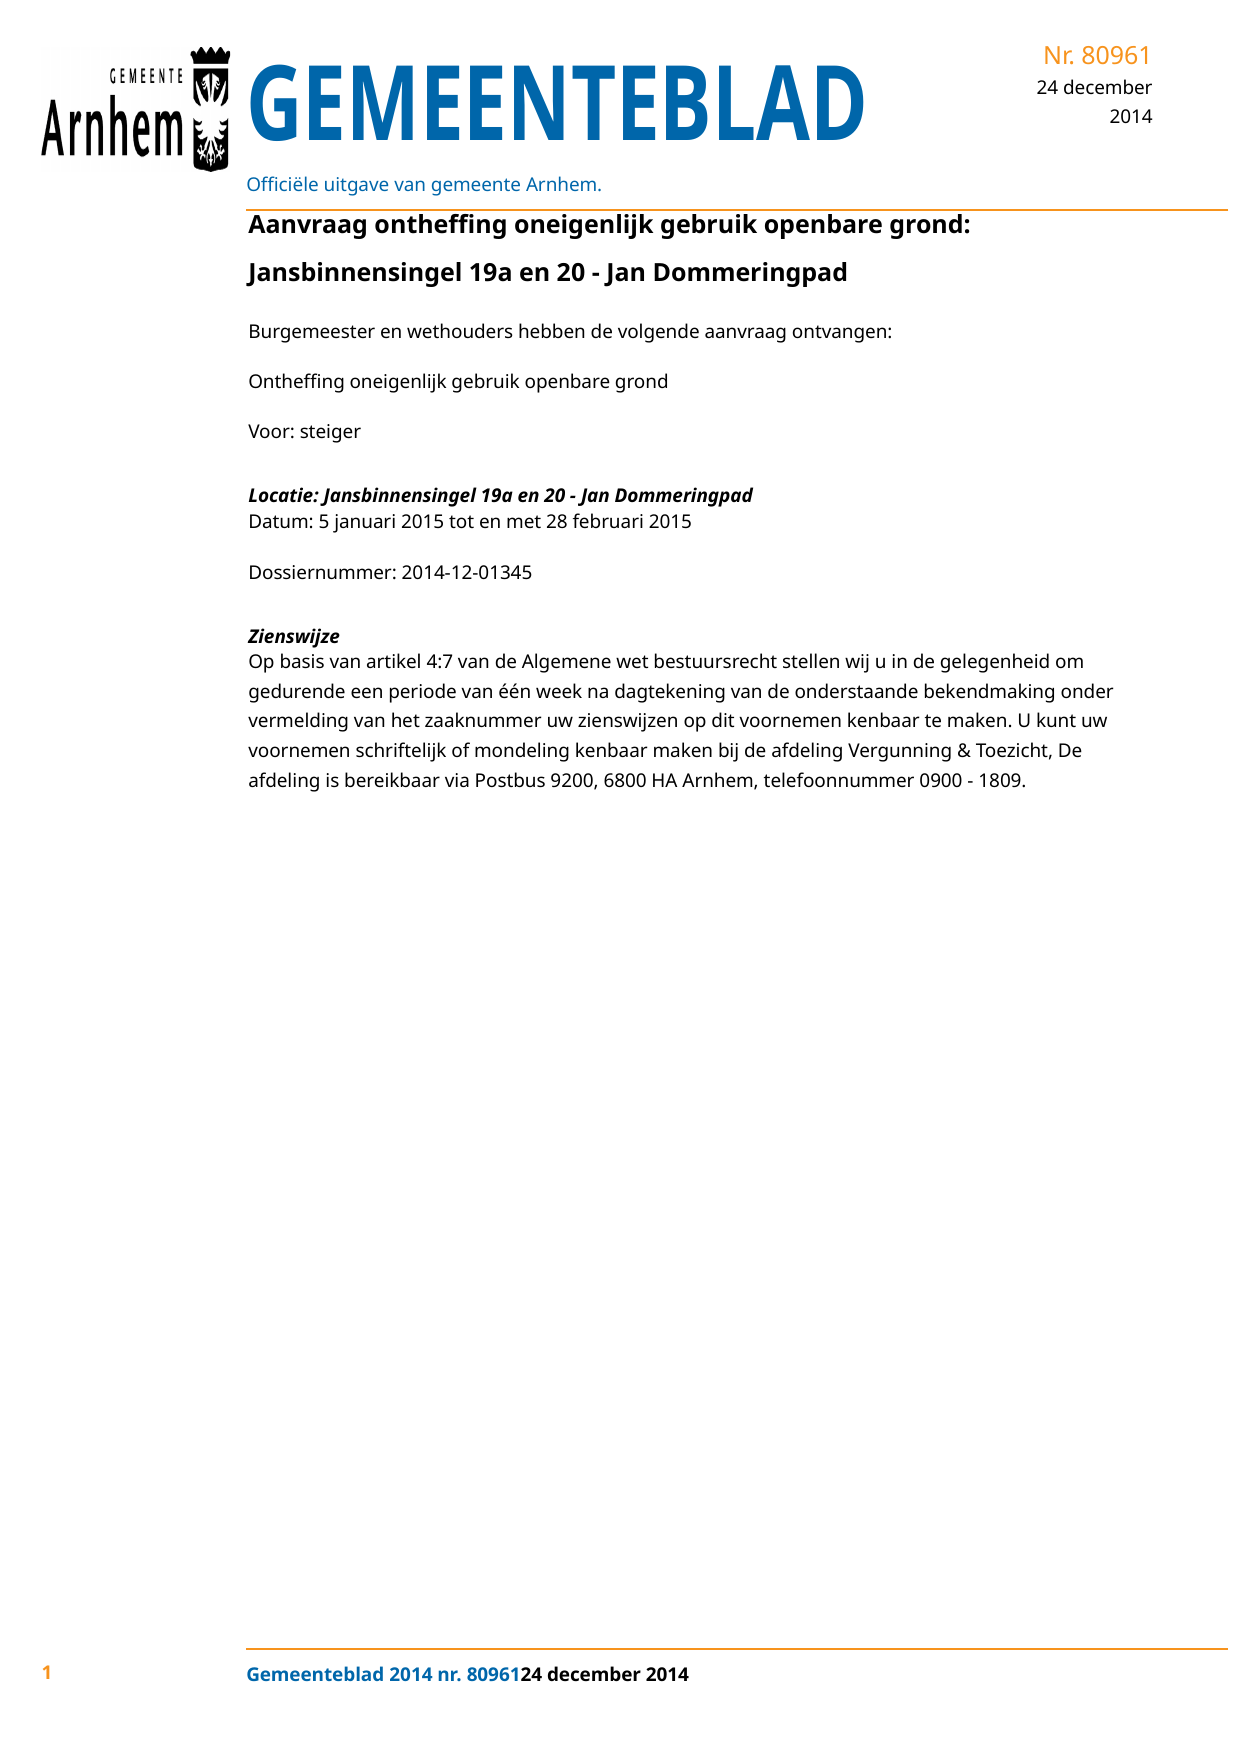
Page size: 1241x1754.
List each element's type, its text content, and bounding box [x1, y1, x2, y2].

text Zienswijze [248, 623, 1152, 648]
text Dossiernummer: 2014-12-01345 [248, 559, 1152, 584]
text Ontheffing oneigenlijk gebruik openbare grond [248, 368, 1152, 394]
text Voor: steiger [248, 419, 1152, 444]
picture [41, 47, 231, 172]
text Aanvraag ontheffing oneigenlijk gebruik openbare grond: Jansbinnensingel 19a en 20 - Jan Dommeringpad [248, 211, 1152, 288]
text Op basis van artikel 4:7 van de Algemene wet bestuursrecht stellen wij u in de gelegenheid om gedurende een periode van één week na dagtekening van de onderstaande bekendmaking onder vermelding van het zaaknummer uw zienswijzen op dit voornemen kenbaar te maken. U kunt uw voornemen schriftelijk of mondeling kenbaar maken bij de afdeling Vergunning & Toezicht, De afdeling is bereikbaar via Postbus 9200, 6800 HA Arnhem, telefoonnummer 0900 - 1809. [248, 648, 1152, 793]
text Burgemeester en wethouders hebben de volgende aanvraag ontvangen: [248, 318, 1152, 344]
text Locatie: Jansbinnensingel 19a en 20 - Jan Dommeringpad [248, 483, 1152, 508]
text Datum: 5 januari 2015 tot en met 28 februari 2015 [248, 508, 1152, 534]
